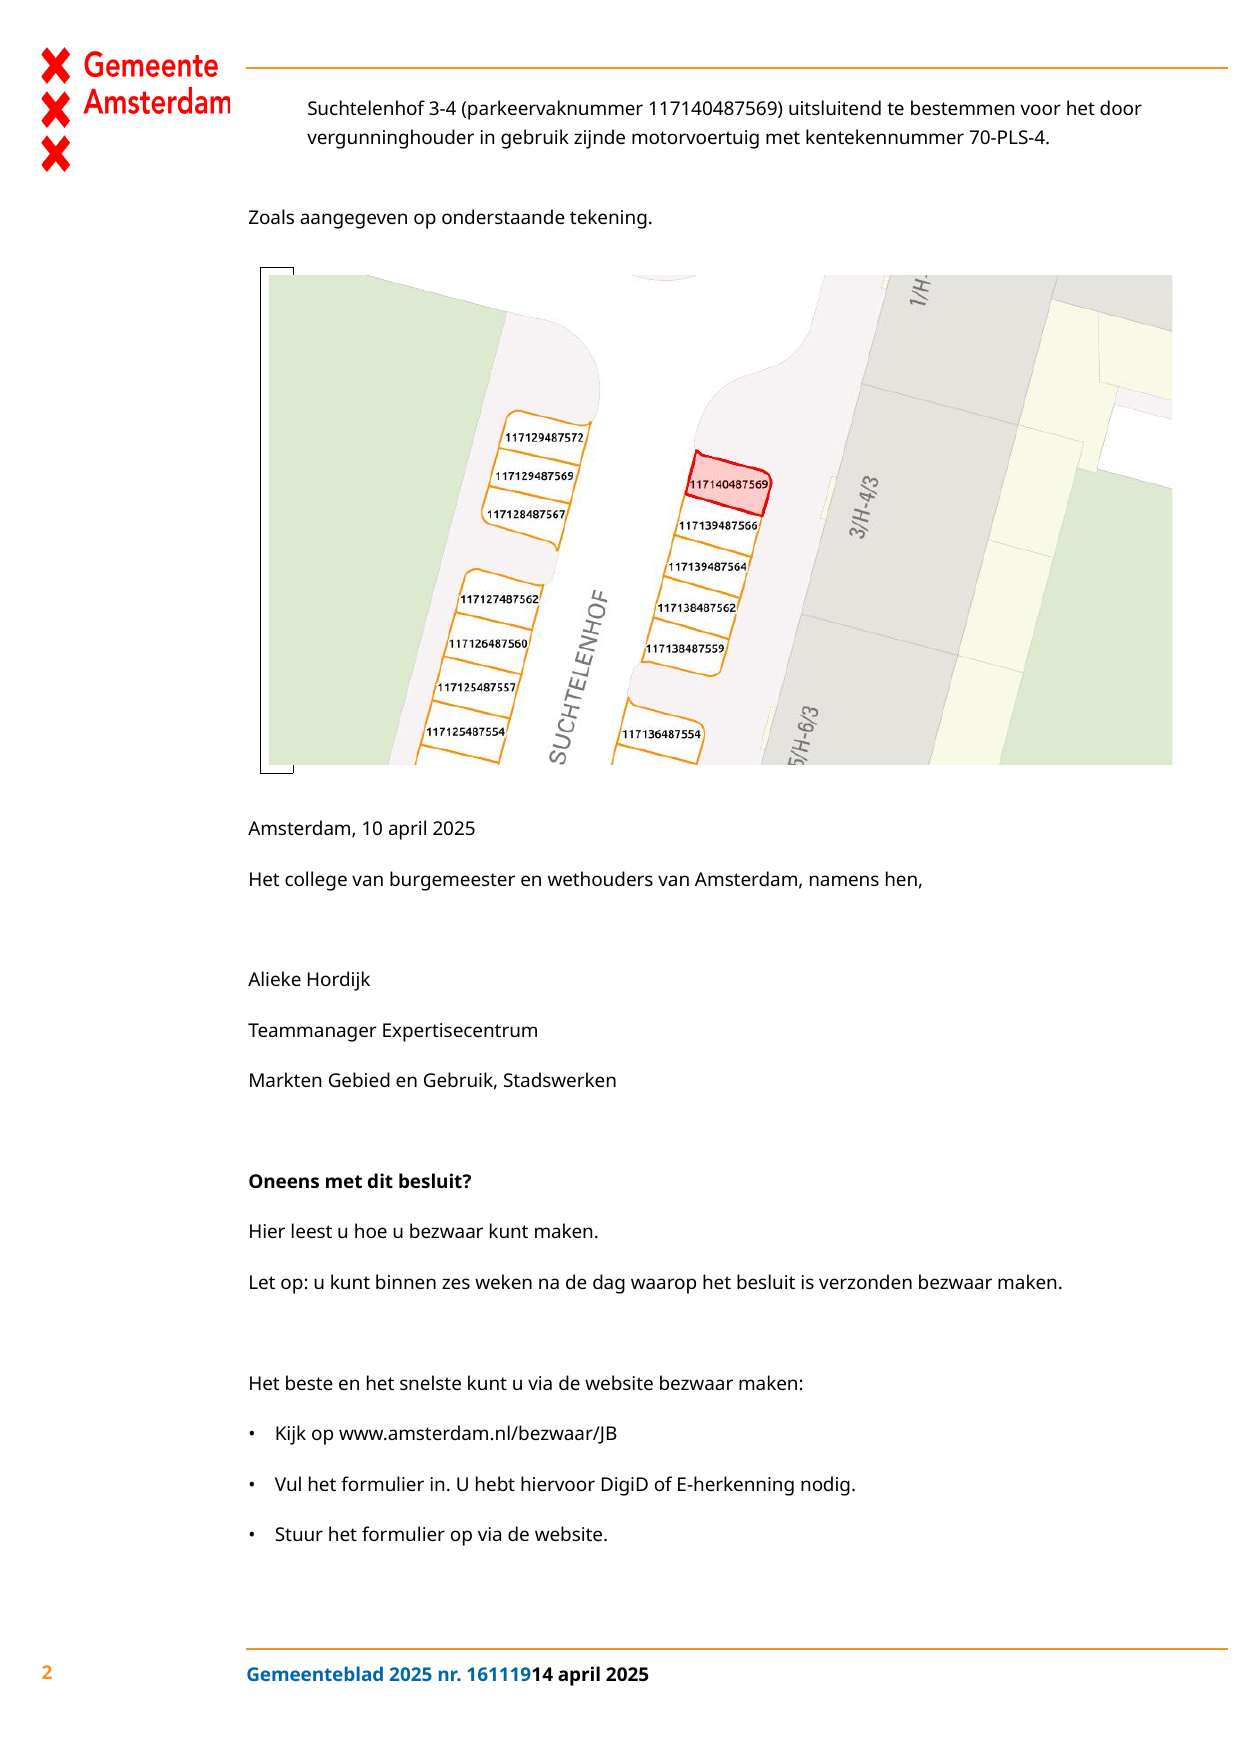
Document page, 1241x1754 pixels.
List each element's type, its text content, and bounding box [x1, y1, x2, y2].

picture [268, 275, 1173, 765]
list Suchtelenhof 3-4 (parkeervaknummer 117140487569) uitsluitend te bestemmen voor het door vergunninghouder in gebruik zijnde motorvoertuig met kentekennummer 70-PLS-4. [248, 95, 1152, 150]
text Het beste en het snelste kunt u via de website bezwaar maken: [248, 1370, 1152, 1396]
text Teammanager Expertisecentrum [248, 1017, 1152, 1043]
text Het college van burgemeester en wethouders van Amsterdam, namens hen, [248, 866, 1152, 892]
text • Stuur het formulier op via de website. [248, 1521, 1152, 1547]
text • Kijk op www.amsterdam.nl/bezwaar/JB [248, 1420, 1152, 1446]
text Amsterdam, 10 april 2025 [248, 815, 1152, 841]
picture [41, 47, 231, 172]
text Hier leest u hoe u bezwaar kunt maken. [248, 1219, 1152, 1244]
text Alieke Hordijk [248, 967, 1152, 992]
text Oneens met dit besluit? [248, 1168, 1152, 1194]
text Let op: u kunt binnen zes weken na de dag waarop het besluit is verzonden bezwaar maken. [248, 1269, 1152, 1295]
text • Vul het formulier in. U hebt hiervoor DigiD of E-herkenning nodig. [248, 1471, 1152, 1497]
text Markten Gebied en Gebruik, Stadswerken [248, 1067, 1152, 1093]
text Zoals aangegeven op onderstaande tekening. [248, 204, 1152, 230]
